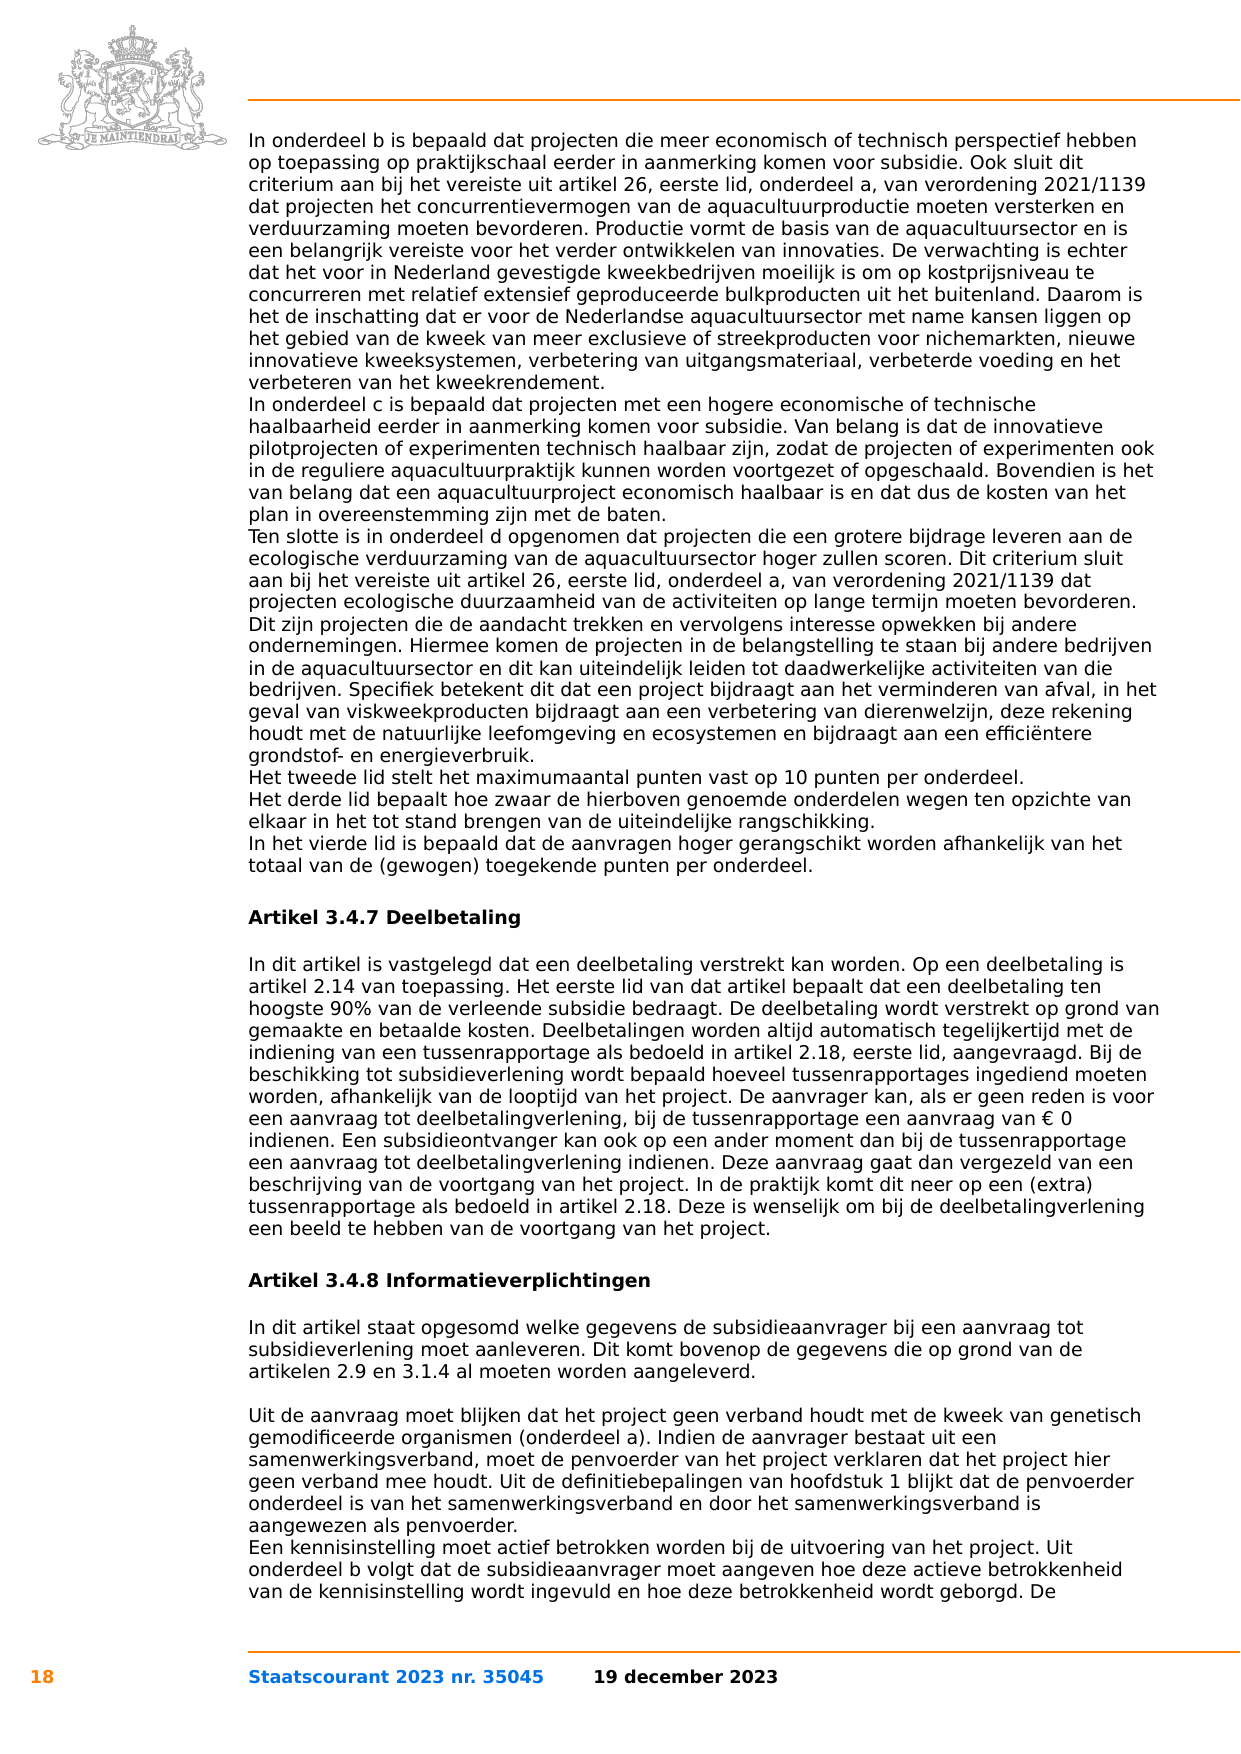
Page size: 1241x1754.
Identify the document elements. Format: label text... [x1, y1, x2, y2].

text Ten slotte is in onderdeel d opgenomen dat projecten die een grotere bijdrage leveren aan de ecologische verduurzaming van de aquacultuursector hoger zullen scoren. Dit criterium sluit aan bij het vereiste uit artikel 26, eerste lid, onderdeel a, van verordening 2021/1139 dat projecten ecologische duurzaamheid van de activiteiten op lange termijn moeten bevorderen. Dit zijn projecten die de aandacht trekken en vervolgens interesse opwekken bij andere ondernemingen. Hiermee komen de projecten in de belangstelling te staan bij andere bedrijven in de aquacultuursector en dit kan uiteindelijk leiden tot daadwerkelijke activiteiten van die bedrijven. Specifiek betekent dit dat een project bijdraagt aan het verminderen van afval, in het geval van viskweekproducten bijdraagt aan een verbetering van dierenwelzijn, deze rekening houdt met de natuurlijke leefomgeving en ecosystemen en bijdraagt aan een efficiëntere grondstof- en energieverbruik. [248, 526, 1163, 767]
picture [38, 25, 227, 150]
text In onderdeel c is bepaald dat projecten met een hogere economische of technische haalbaarheid eerder in aanmerking komen voor subsidie. Van belang is dat de innovatieve pilotprojecten of experimenten technisch haalbaar zijn, zodat de projecten of experimenten ook in de reguliere aquacultuurpraktijk kunnen worden voortgezet of opgeschaald. Bovendien is het van belang dat een aquacultuurproject economisch haalbaar is en dat dus de kosten van het plan in overeenstemming zijn met de baten. [248, 394, 1163, 526]
subtitle Artikel 3.4.7 Deelbetaling [248, 907, 1163, 929]
text In dit artikel staat opgesomd welke gegevens de subsidieaanvrager bij een aanvraag tot subsidieverlening moet aanleveren. Dit komt bovenop de gegevens die op grond van de artikelen 2.9 en 3.1.4 al moeten worden aangeleverd. [248, 1317, 1163, 1383]
text Uit de aanvraag moet blijken dat het project geen verband houdt met de kweek van genetisch gemodificeerde organismen (onderdeel a). Indien de aanvrager bestaat uit een samenwerkingsverband, moet de penvoerder van het project verklaren dat het project hier geen verband mee houdt. Uit de definitiebepalingen van hoofdstuk 1 blijkt dat de penvoerder onderdeel is van het samenwerkingsverband en door het samenwerkingsverband is aangewezen als penvoerder. [248, 1405, 1163, 1537]
text Het tweede lid stelt het maximumaantal punten vast op 10 punten per onderdeel. [248, 767, 1163, 789]
text Een kennisinstelling moet actief betrokken worden bij de uitvoering van het project. Uit onderdeel b volgt dat de subsidieaanvrager moet aangeven hoe deze actieve betrokkenheid van de kennisinstelling wordt ingevuld en hoe deze betrokkenheid wordt geborgd. De [248, 1537, 1163, 1602]
subtitle Artikel 3.4.8 Informatieverplichtingen [248, 1270, 1163, 1292]
text In het vierde lid is bepaald dat de aanvragen hoger gerangschikt worden afhankelijk van het totaal van de (gewogen) toegekende punten per onderdeel. [248, 833, 1163, 877]
text In onderdeel b is bepaald dat projecten die meer economisch of technisch perspectief hebben op toepassing op praktijkschaal eerder in aanmerking komen voor subsidie. Ook sluit dit criterium aan bij het vereiste uit artikel 26, eerste lid, onderdeel a, van verordening 2021/1139 dat projecten het concurrentievermogen van de aquacultuurproductie moeten versterken en verduurzaming moeten bevorderen. Productie vormt de basis van de aquacultuursector en is een belangrijk vereiste voor het verder ontwikkelen van innovaties. De verwachting is echter dat het voor in Nederland gevestigde kweekbedrijven moeilijk is om op kostprijsniveau te concurreren met relatief extensief geproduceerde bulkproducten uit het buitenland. Daarom is het de inschatting dat er voor de Nederlandse aquacultuursector met name kansen liggen op het gebied van de kweek van meer exclusieve of streekproducten voor nichemarkten, nieuwe innovatieve kweeksystemen, verbetering van uitgangsmateriaal, verbeterde voeding en het verbeteren van het kweekrendement. [248, 130, 1163, 394]
text Het derde lid bepaalt hoe zwaar de hierboven genoemde onderdelen wegen ten opzichte van elkaar in het tot stand brengen van de uiteindelijke rangschikking. [248, 789, 1163, 833]
text In dit artikel is vastgelegd dat een deelbetaling verstrekt kan worden. Op een deelbetaling is artikel 2.14 van toepassing. Het eerste lid van dat artikel bepaalt dat een deelbetaling ten hoogste 90% van de verleende subsidie bedraagt. De deelbetaling wordt verstrekt op grond van gemaakte en betaalde kosten. Deelbetalingen worden altijd automatisch tegelijkertijd met de indiening van een tussenrapportage als bedoeld in artikel 2.18, eerste lid, aangevraagd. Bij de beschikking tot subsidieverlening wordt bepaald hoeveel tussenrapportages ingediend moeten worden, afhankelijk van de looptijd van het project. De aanvrager kan, als er geen reden is voor een aanvraag tot deelbetalingverlening, bij de tussenrapportage een aanvraag van € 0 indienen. Een subsidieontvanger kan ook op een ander moment dan bij de tussenrapportage een aanvraag tot deelbetalingverlening indienen. Deze aanvraag gaat dan vergezeld van een beschrijving van de voortgang van het project. In de praktijk komt dit neer op een (extra) tussenrapportage als bedoeld in artikel 2.18. Deze is wenselijk om bij de deelbetalingverlening een beeld te hebben van de voortgang van het project. [248, 954, 1163, 1240]
